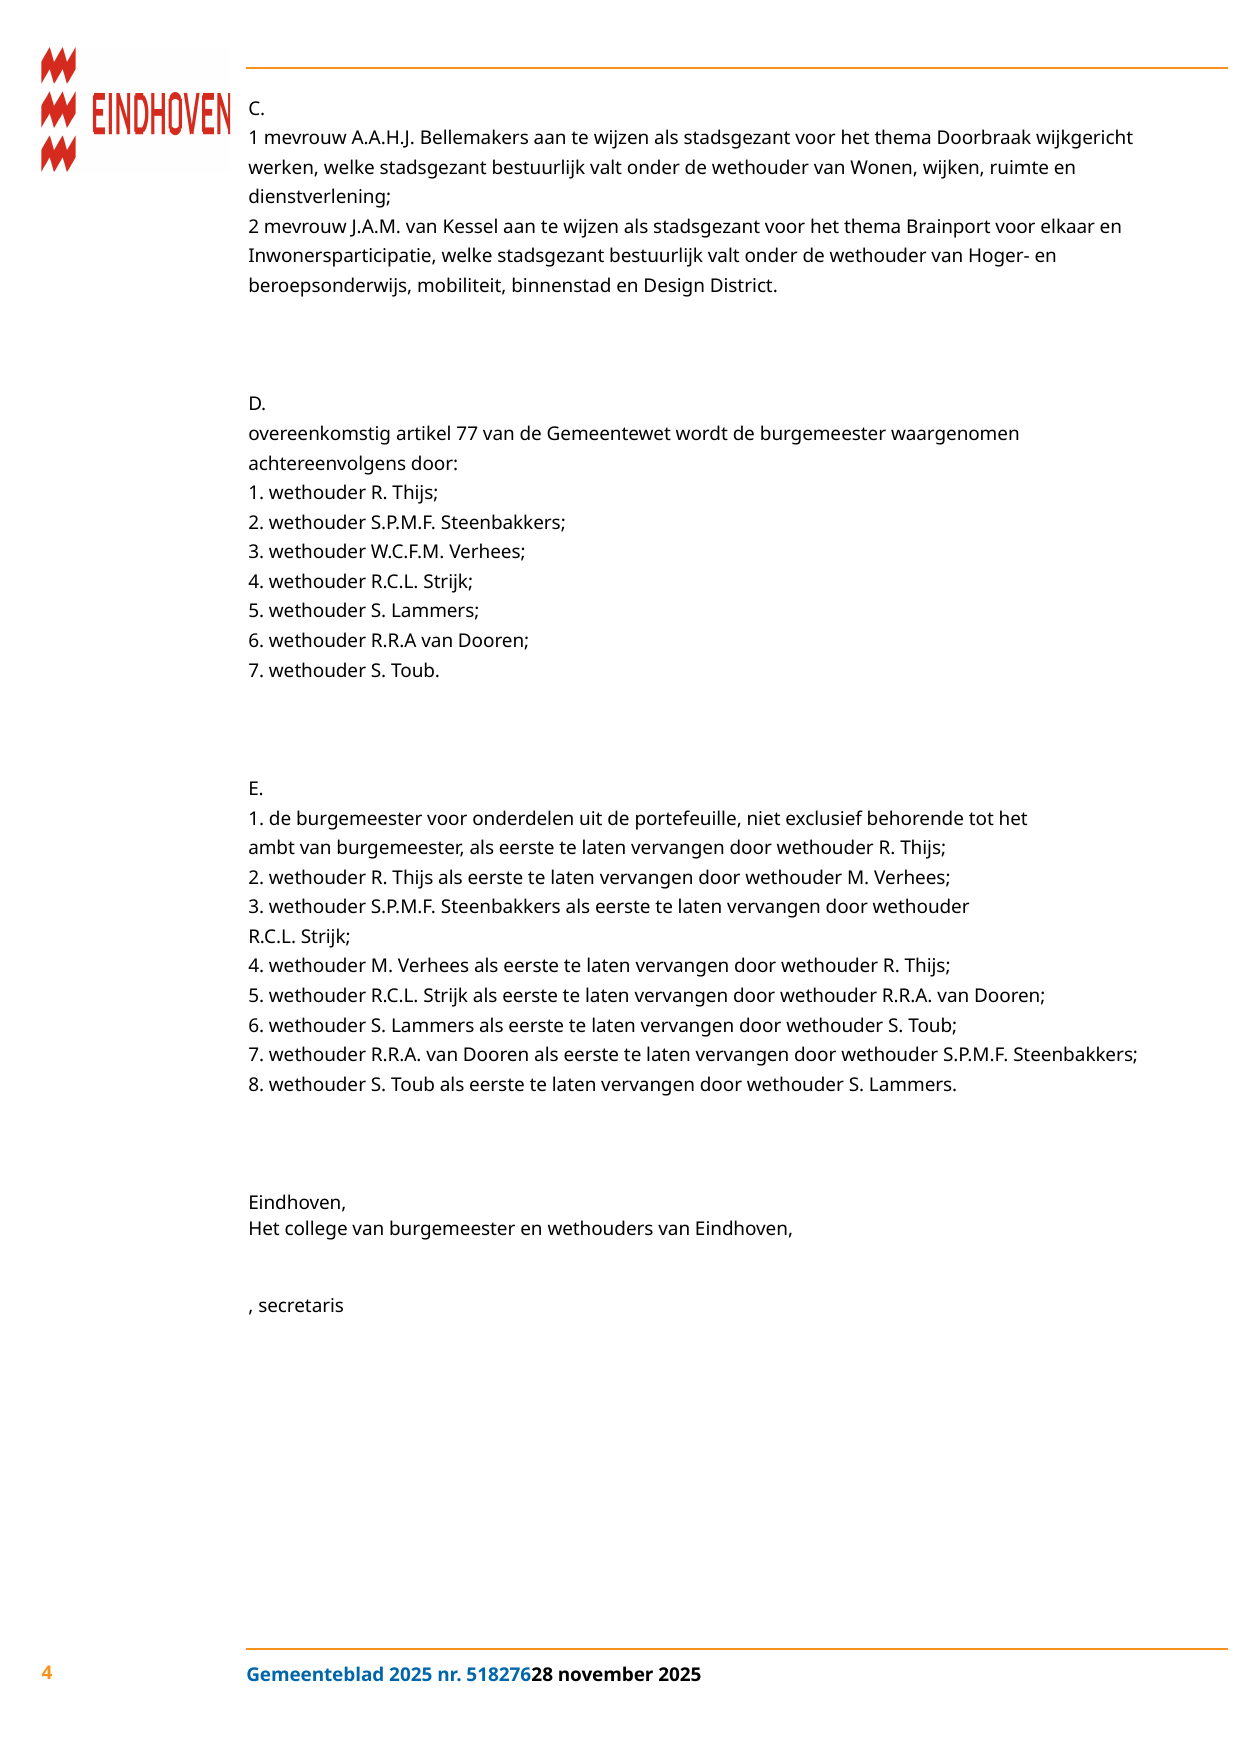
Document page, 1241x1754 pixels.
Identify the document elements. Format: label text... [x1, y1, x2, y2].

text 6. wethouder R.R.A van Dooren; [248, 627, 1152, 653]
text 4. wethouder R.C.L. Strijk; [248, 568, 1152, 594]
text 2. wethouder R. Thijs als eerste te laten vervangen door wethouder M. Verhees; [248, 864, 1152, 890]
text E. [248, 775, 1152, 801]
text 7. wethouder S. Toub. [248, 657, 1152, 683]
text 3. wethouder S.P.M.F. Steenbakkers als eerste te laten vervangen door wethouder [248, 893, 1152, 919]
text 8. wethouder S. Toub als eerste te laten vervangen door wethouder S. Lammers. [248, 1071, 1152, 1097]
text overeenkomstig artikel 77 van de Gemeentewet wordt de burgemeester waargenomen [248, 420, 1152, 446]
text achtereenvolgens door: [248, 450, 1152, 476]
text R.C.L. Strijk; [248, 923, 1152, 949]
text 2 mevrouw J.A.M. van Kessel aan te wijzen als stadsgezant voor het thema Brainport voor elkaar en Inwonersparticipatie, welke stadsgezant bestuurlijk valt onder de wethouder van Hoger- en beroepsonderwijs, mobiliteit, binnenstad en Design District. [248, 213, 1152, 298]
text 3. wethouder W.C.F.M. Verhees; [248, 538, 1152, 564]
text 7. wethouder R.R.A. van Dooren als eerste te laten vervangen door wethouder S.P.M.F. Steenbakkers; [248, 1041, 1152, 1067]
text D. [248, 391, 1152, 416]
text ambt van burgemeester, als eerste te laten vervangen door wethouder R. Thijs; [248, 834, 1152, 860]
text 5. wethouder R.C.L. Strijk als eerste te laten vervangen door wethouder R.R.A. van Dooren; [248, 982, 1152, 1008]
text C. [248, 95, 1152, 121]
text 1. wethouder R. Thijs; [248, 479, 1152, 505]
text 2. wethouder S.P.M.F. Steenbakkers; [248, 509, 1152, 535]
text 1. de burgemeester voor onderdelen uit de portefeuille, niet exclusief behorende tot het [248, 805, 1152, 831]
text Eindhoven, [248, 1189, 1152, 1215]
picture [41, 47, 231, 172]
text 6. wethouder S. Lammers als eerste te laten vervangen door wethouder S. Toub; [248, 1012, 1152, 1038]
text 4. wethouder M. Verhees als eerste te laten vervangen door wethouder R. Thijs; [248, 953, 1152, 978]
text Het college van burgemeester en wethouders van Eindhoven, [248, 1215, 1152, 1241]
text 5. wethouder S. Lammers; [248, 598, 1152, 623]
text 1 mevrouw A.A.H.J. Bellemakers aan te wijzen als stadsgezant voor het thema Doorbraak wijkgericht werken, welke stadsgezant bestuurlijk valt onder de wethouder van Wonen, wijken, ruimte en dienstverlening; [248, 124, 1152, 209]
text , secretaris [248, 1292, 1152, 1318]
